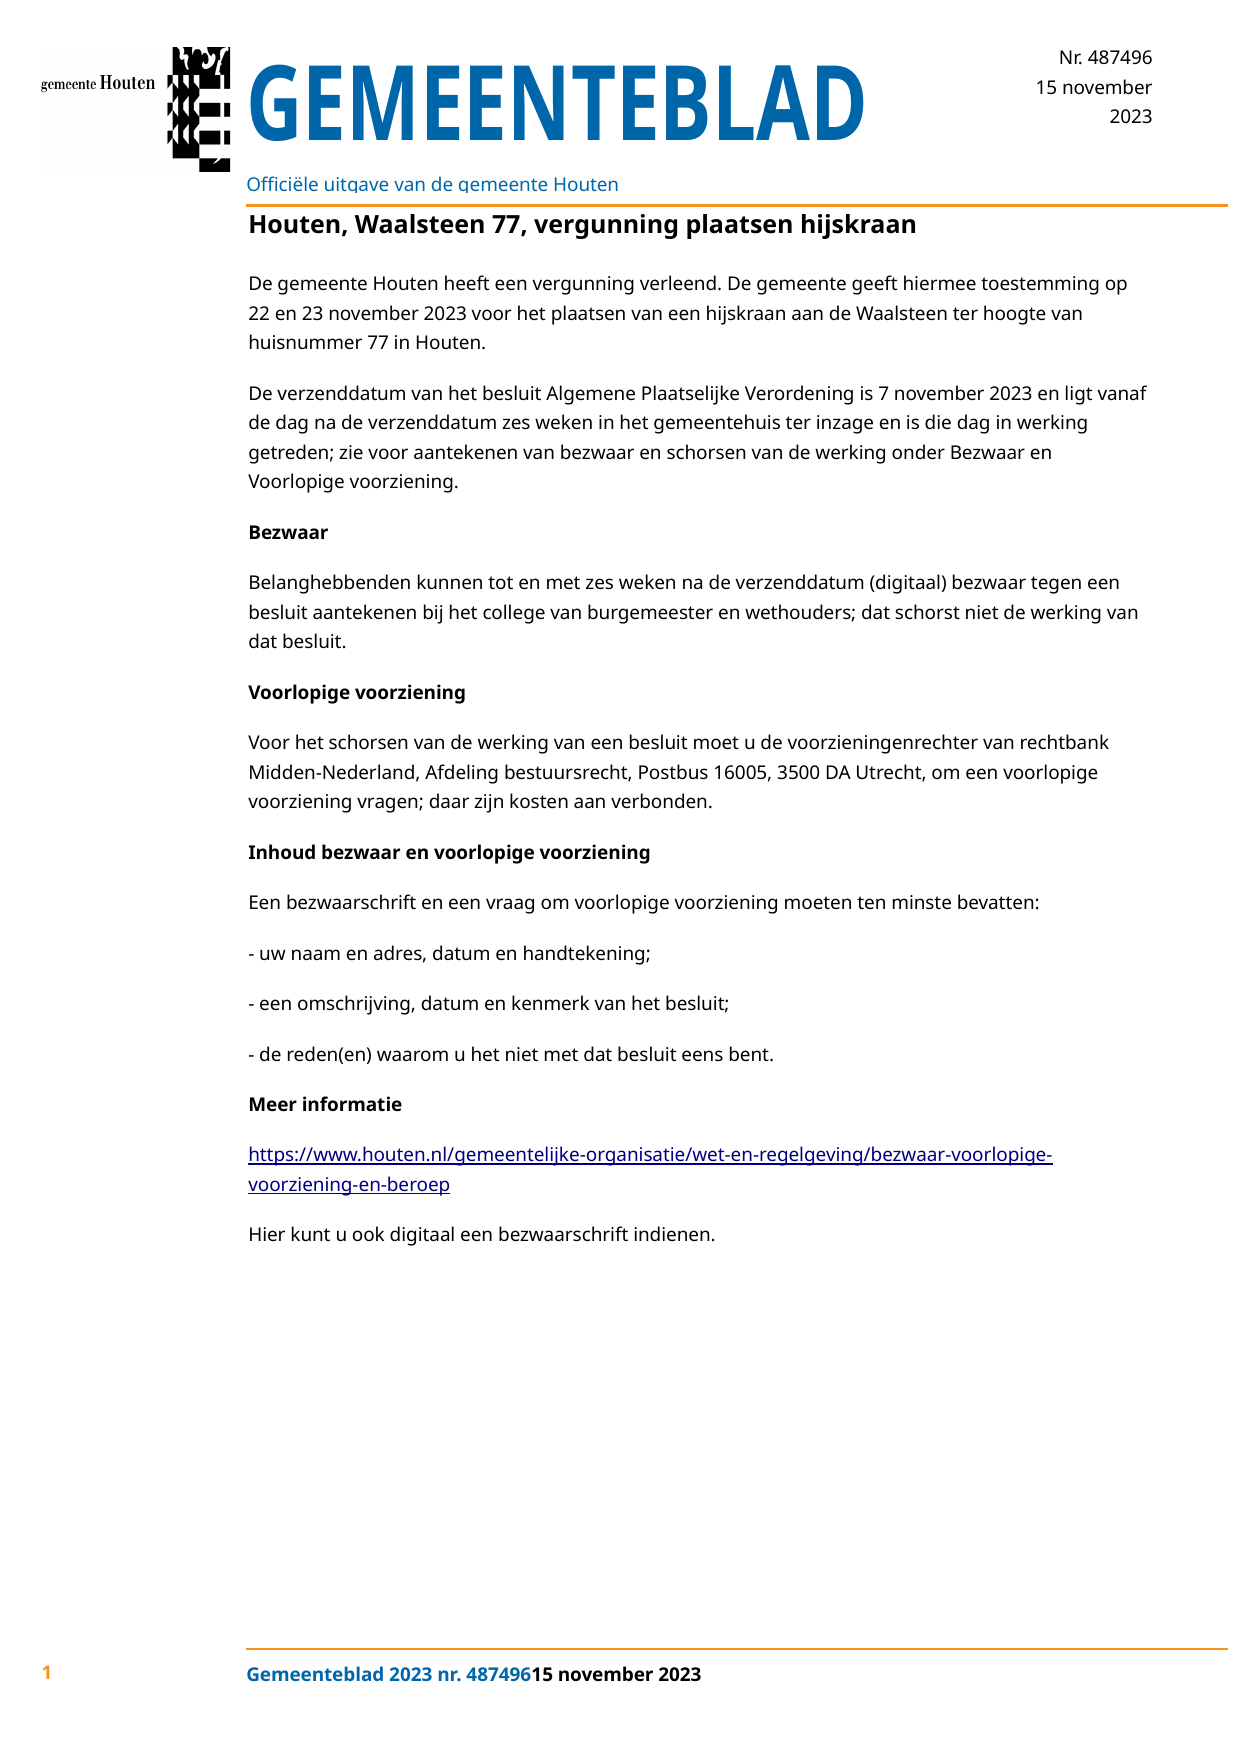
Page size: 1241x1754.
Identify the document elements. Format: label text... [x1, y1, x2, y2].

text Hier kunt u ook digitaal een bezwaarschrift indienen. [248, 1222, 1152, 1247]
text https://www.houten.nl/gemeentelijke-organisatie/wet-en-regelgeving/bezwaar-voorlopige-voorziening-en-beroep [248, 1142, 1152, 1197]
text - een omschrijving, datum en kenmerk van het besluit; [248, 990, 1152, 1016]
text - uw naam en adres, datum en handtekening; [248, 940, 1152, 966]
text Bezwaar [248, 519, 1152, 545]
text Meer informatie [248, 1091, 1152, 1117]
text De verzenddatum van het besluit Algemene Plaatselijke Verordening is 7 november 2023 en ligt vanaf de dag na de verzenddatum zes weken in het gemeentehuis ter inzage en is die dag in werking getreden; zie voor aantekenen van bezwaar en schorsen van de werking onder Bezwaar en Voorlopige voorziening. [248, 380, 1152, 494]
text De gemeente Houten heeft een vergunning verleend. De gemeente geeft hiermee toestemming op 22 en 23 november 2023 voor het plaatsen van een hijskraan aan de Waalsteen ter hoogte van huisnummer 77 in Houten. [248, 270, 1152, 355]
text Belanghebbenden kunnen tot en met zes weken na de verzenddatum (digitaal) bezwaar tegen een besluit aantekenen bij het college van burgemeester en wethouders; dat schorst niet de werking van dat besluit. [248, 569, 1152, 654]
picture [41, 47, 231, 172]
text - de reden(en) waarom u het niet met dat besluit eens bent. [248, 1041, 1152, 1066]
text Voorlopige voorziening [248, 679, 1152, 705]
text Een bezwaarschrift en een vraag om voorlopige voorziening moeten ten minste bevatten: [248, 889, 1152, 915]
text Voor het schorsen van de werking van een besluit moet u de voorzieningenrechter van rechtbank Midden-Nederland, Afdeling bestuursrecht, Postbus 16005, 3500 DA Utrecht, om een voorlopige voorziening vragen; daar zijn kosten aan verbonden. [248, 729, 1152, 814]
text Houten, Waalsteen 77, vergunning plaatsen hijskraan [248, 207, 1152, 241]
text Inhoud bezwaar en voorlopige voorziening [248, 839, 1152, 865]
